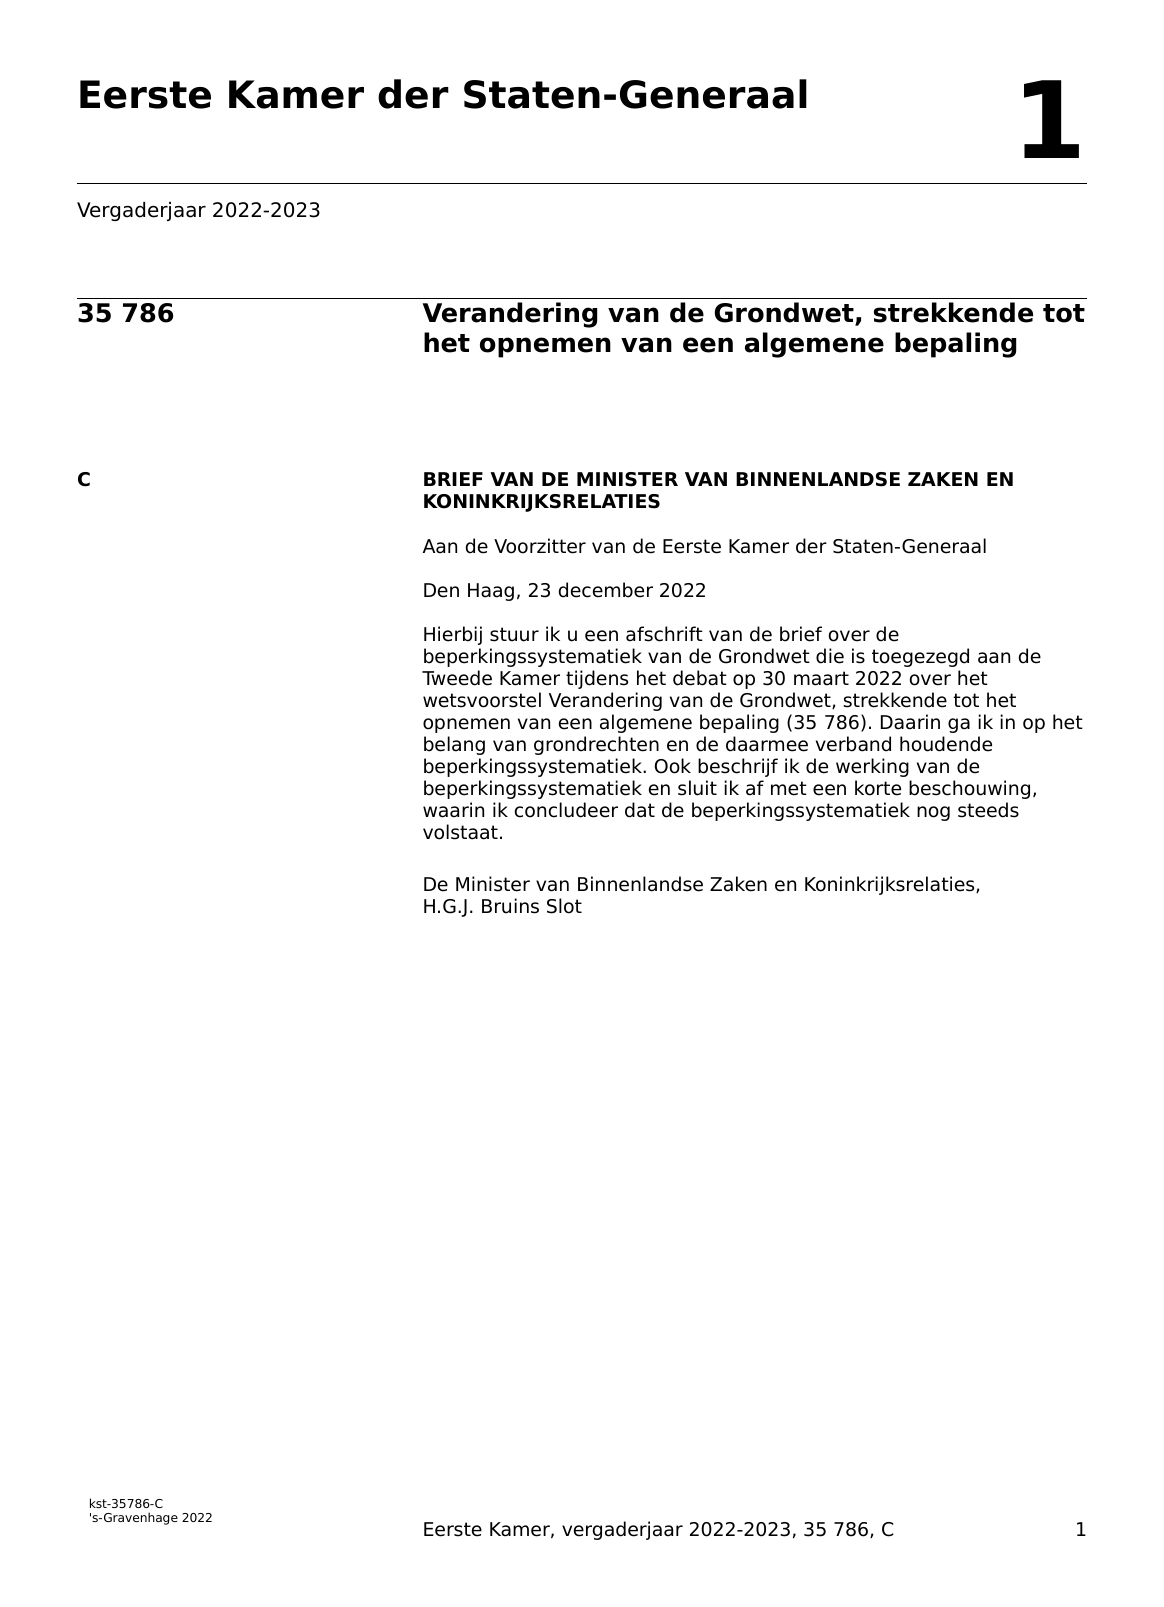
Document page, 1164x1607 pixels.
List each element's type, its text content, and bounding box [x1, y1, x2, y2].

table_header Eerste Kamer der Staten-Generaal [77, 59, 886, 183]
text Hierbij stuur ik u een afschrift van de brief over de beperkingssystematiek van de Grondwet die is toegezegd aan de Tweede Kamer tijdens het debat op 30 maart 2022 over het wetsvoorstel Verandering van de Grondwet, strekkende tot het opnemen van een algemene bepaling (35 786). Daarin ga ik in op het belang van grondrechten en de daarmee verband houdende beperkingssystematiek. Ook beschrijf ik de werking van de beperkingssystematiek en sluit ik af met een korte beschouwing, waarin ik concludeer dat de beperkingssystematiek nog steeds volstaat. [422, 624, 1087, 844]
text De Minister van Binnenlandse Zaken en Koninkrijksrelaties, H.G.J. Bruins Slot [422, 874, 1087, 918]
subtitle 35 786 Verandering van de Grondwet, strekkende tot het opnemen van een algemene bepaling [77, 299, 1087, 358]
text Aan de Voorzitter van de Eerste Kamer der Staten-Generaal [422, 536, 1087, 557]
text Den Haag, 23 december 2022 [422, 580, 1087, 602]
table_header 1 [886, 59, 1087, 183]
table_cell Vergaderjaar 2022-2023 [77, 184, 1087, 298]
text kst-35786-C [88, 1497, 323, 1511]
text 's-Gravenhage 2022 [88, 1511, 323, 1525]
subtitle C BRIEF VAN DE MINISTER VAN BINNENLANDSE ZAKEN EN KONINKRIJKSRELATIES [77, 469, 1087, 513]
